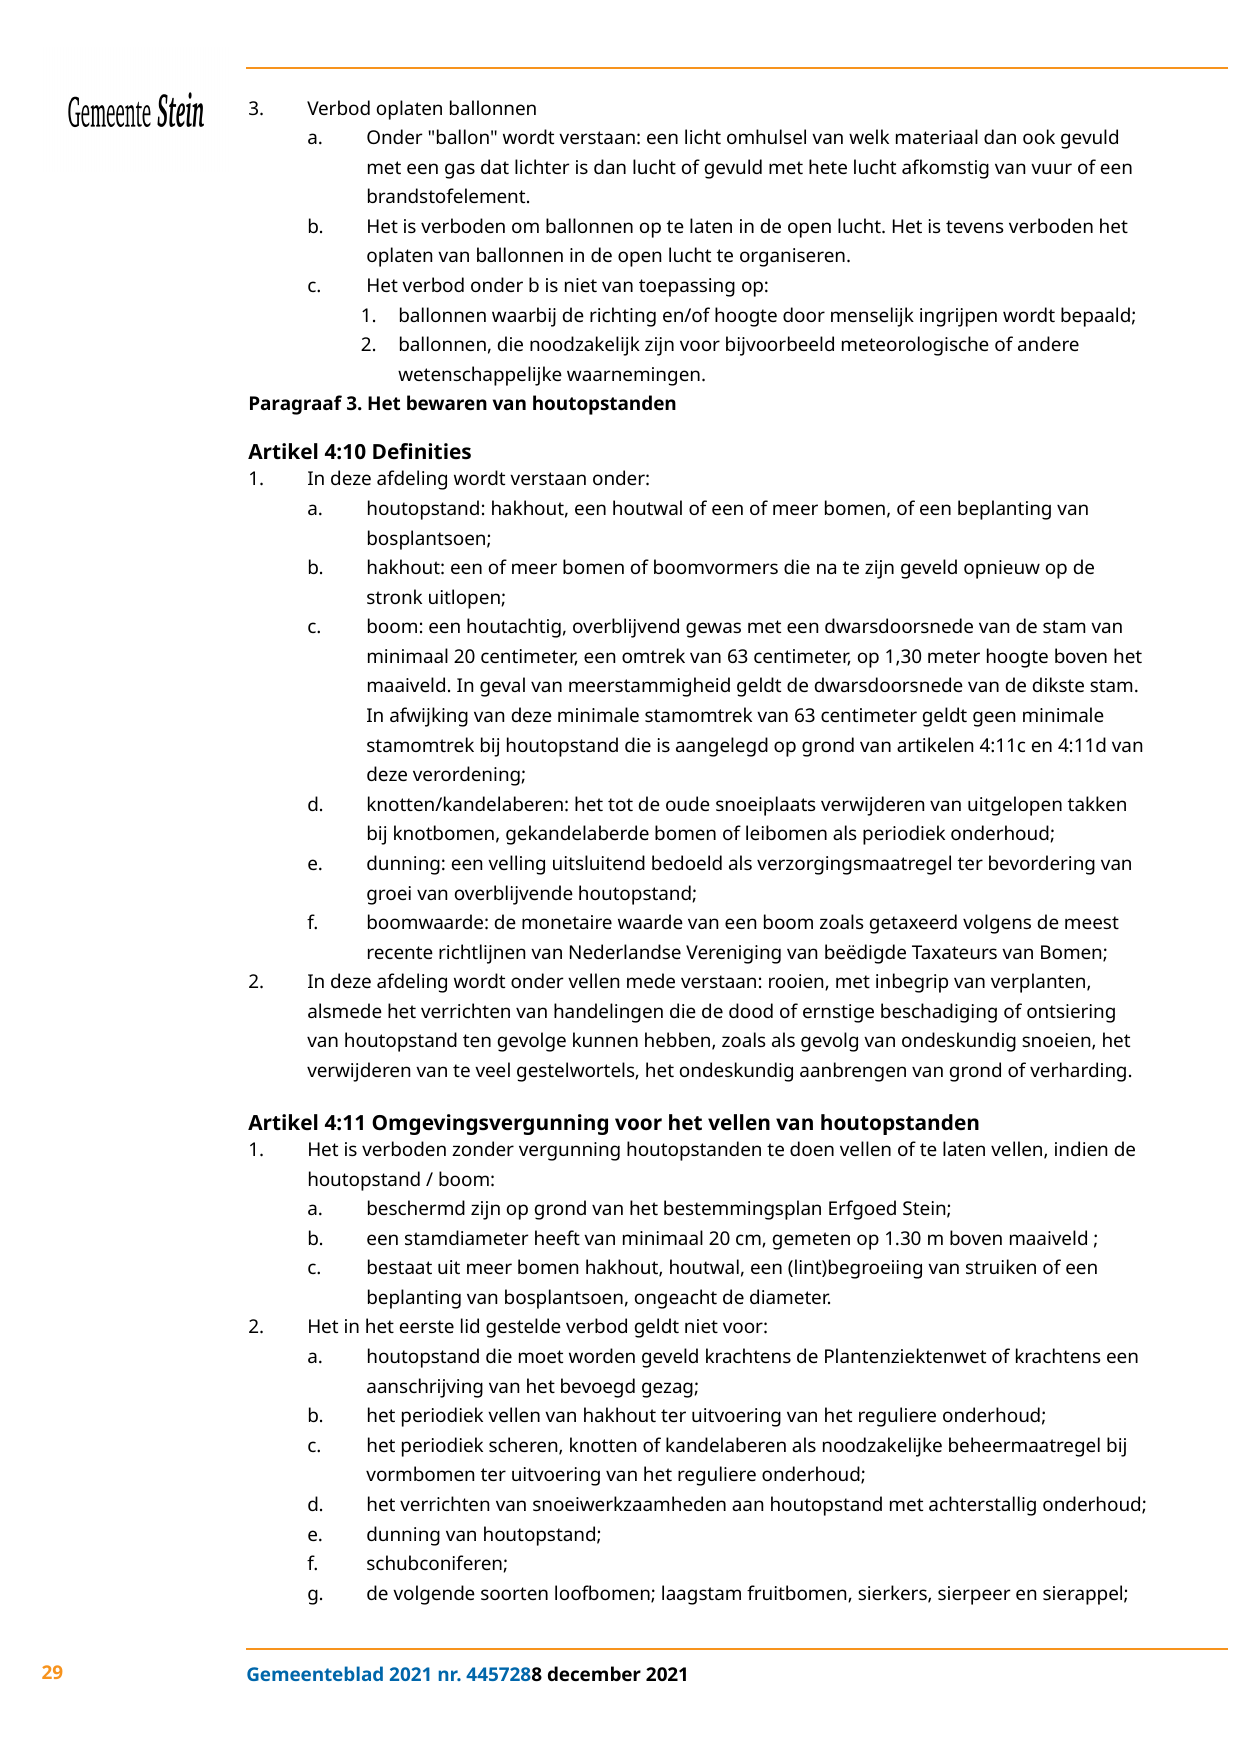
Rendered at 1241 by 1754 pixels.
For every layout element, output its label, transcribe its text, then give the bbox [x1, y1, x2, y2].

list houtopstand: hakhout, een houtwal of een of meer bomen, of een beplanting van bosplantsoen; [307, 495, 1152, 551]
list het verrichten van snoeiwerkzaamheden aan houtopstand met achterstallig onderhoud; [307, 1491, 1152, 1517]
list hakhout: een of meer bomen of boomvormers die na te zijn geveld opnieuw op de stronk uitlopen; [307, 554, 1152, 610]
list houtopstand die moet worden geveld krachtens de Plantenziektenwet of krachtens een aanschrijving van het bevoegd gezag; [307, 1343, 1152, 1398]
list dunning: een velling uitsluitend bedoeld als verzorgingsmaatregel ter bevordering van groei van overblijvende houtopstand; [307, 850, 1152, 906]
list knotten/kandelaberen: het tot de oude snoeiplaats verwijderen van uitgelopen takken bij knotbomen, gekandelaberde bomen of leibomen als periodiek onderhoud; [307, 791, 1152, 846]
list het periodiek scheren, knotten of kandelaberen als noodzakelijke beheermaatregel bij vormbomen ter uitvoering van het reguliere onderhoud; [307, 1432, 1152, 1487]
text Artikel 4:10 Definities [248, 437, 1152, 466]
list Het is verboden om ballonnen op te laten in de open lucht. Het is tevens verboden het oplaten van ballonnen in de open lucht te organiseren. [307, 213, 1152, 268]
picture [41, 47, 231, 172]
text Paragraaf 3. Het bewaren van houtopstanden [248, 391, 1152, 416]
list Verbod oplaten ballonnen [248, 95, 1152, 121]
text Artikel 4:11 Omgevingsvergunning voor het vellen van houtopstanden [248, 1108, 1152, 1136]
list boom: een houtachtig, overblijvend gewas met een dwarsdoorsnede van de stam van minimaal 20 centimeter, een omtrek van 63 centimeter, op 1,30 meter hoogte boven het maaiveld. In geval van meerstammigheid geldt de dwarsdoorsnede van de dikste stam. In afwijking van deze minimale stamomtrek van 63 centimeter geldt geen minimale stamomtrek bij houtopstand die is aangelegd op grond van artikelen 4:11c en 4:11d van deze verordening; [307, 613, 1152, 787]
list ballonnen waarbij de richting en/of hoogte door menselijk ingrijpen wordt bepaald; [361, 302, 1152, 328]
list bestaat uit meer bomen hakhout, houtwal, een (lint)begroeiing van struiken of een beplanting van bosplantsoen, ongeacht de diameter. [307, 1254, 1152, 1310]
list het periodiek vellen van hakhout ter uitvoering van het reguliere onderhoud; [307, 1402, 1152, 1428]
list schubconiferen; [307, 1550, 1152, 1576]
list Onder "ballon" wordt verstaan: een licht omhulsel van welk materiaal dan ook gevuld met een gas dat lichter is dan lucht of gevuld met hete lucht afkomstig van vuur of een brandstofelement. [307, 124, 1152, 209]
list In deze afdeling wordt onder vellen mede verstaan: rooien, met inbegrip van verplanten, alsmede het verrichten van handelingen die de dood of ernstige beschadiging of ontsiering van houtopstand ten gevolge kunnen hebben, zoals als gevolg van ondeskundig snoeien, het verwijderen van te veel gestelwortels, het ondeskundig aanbrengen van grond of verharding. [248, 968, 1152, 1083]
list boomwaarde: de monetaire waarde van een boom zoals getaxeerd volgens de meest recente richtlijnen van Nederlandse Vereniging van beëdigde Taxateurs van Bomen; [307, 909, 1152, 965]
list dunning van houtopstand; [307, 1521, 1152, 1546]
list ballonnen, die noodzakelijk zijn voor bijvoorbeeld meteorologische of andere wetenschappelijke waarnemingen. [361, 331, 1152, 387]
list Het is verboden zonder vergunning houtopstanden te doen vellen of te laten vellen, indien de houtopstand / boom: [248, 1136, 1152, 1191]
list In deze afdeling wordt verstaan onder: [248, 466, 1152, 491]
list de volgende soorten loofbomen; laagstam fruitbomen, sierkers, sierpeer en sierappel; [307, 1580, 1152, 1606]
list beschermd zijn op grond van het bestemmingsplan Erfgoed Stein; [307, 1195, 1152, 1221]
list Het in het eerste lid gestelde verbod geldt niet voor: [248, 1314, 1152, 1339]
list een stamdiameter heeft van minimaal 20 cm, gemeten op 1.30 m boven maaiveld ; [307, 1225, 1152, 1251]
list Het verbod onder b is niet van toepassing op: [307, 272, 1152, 298]
